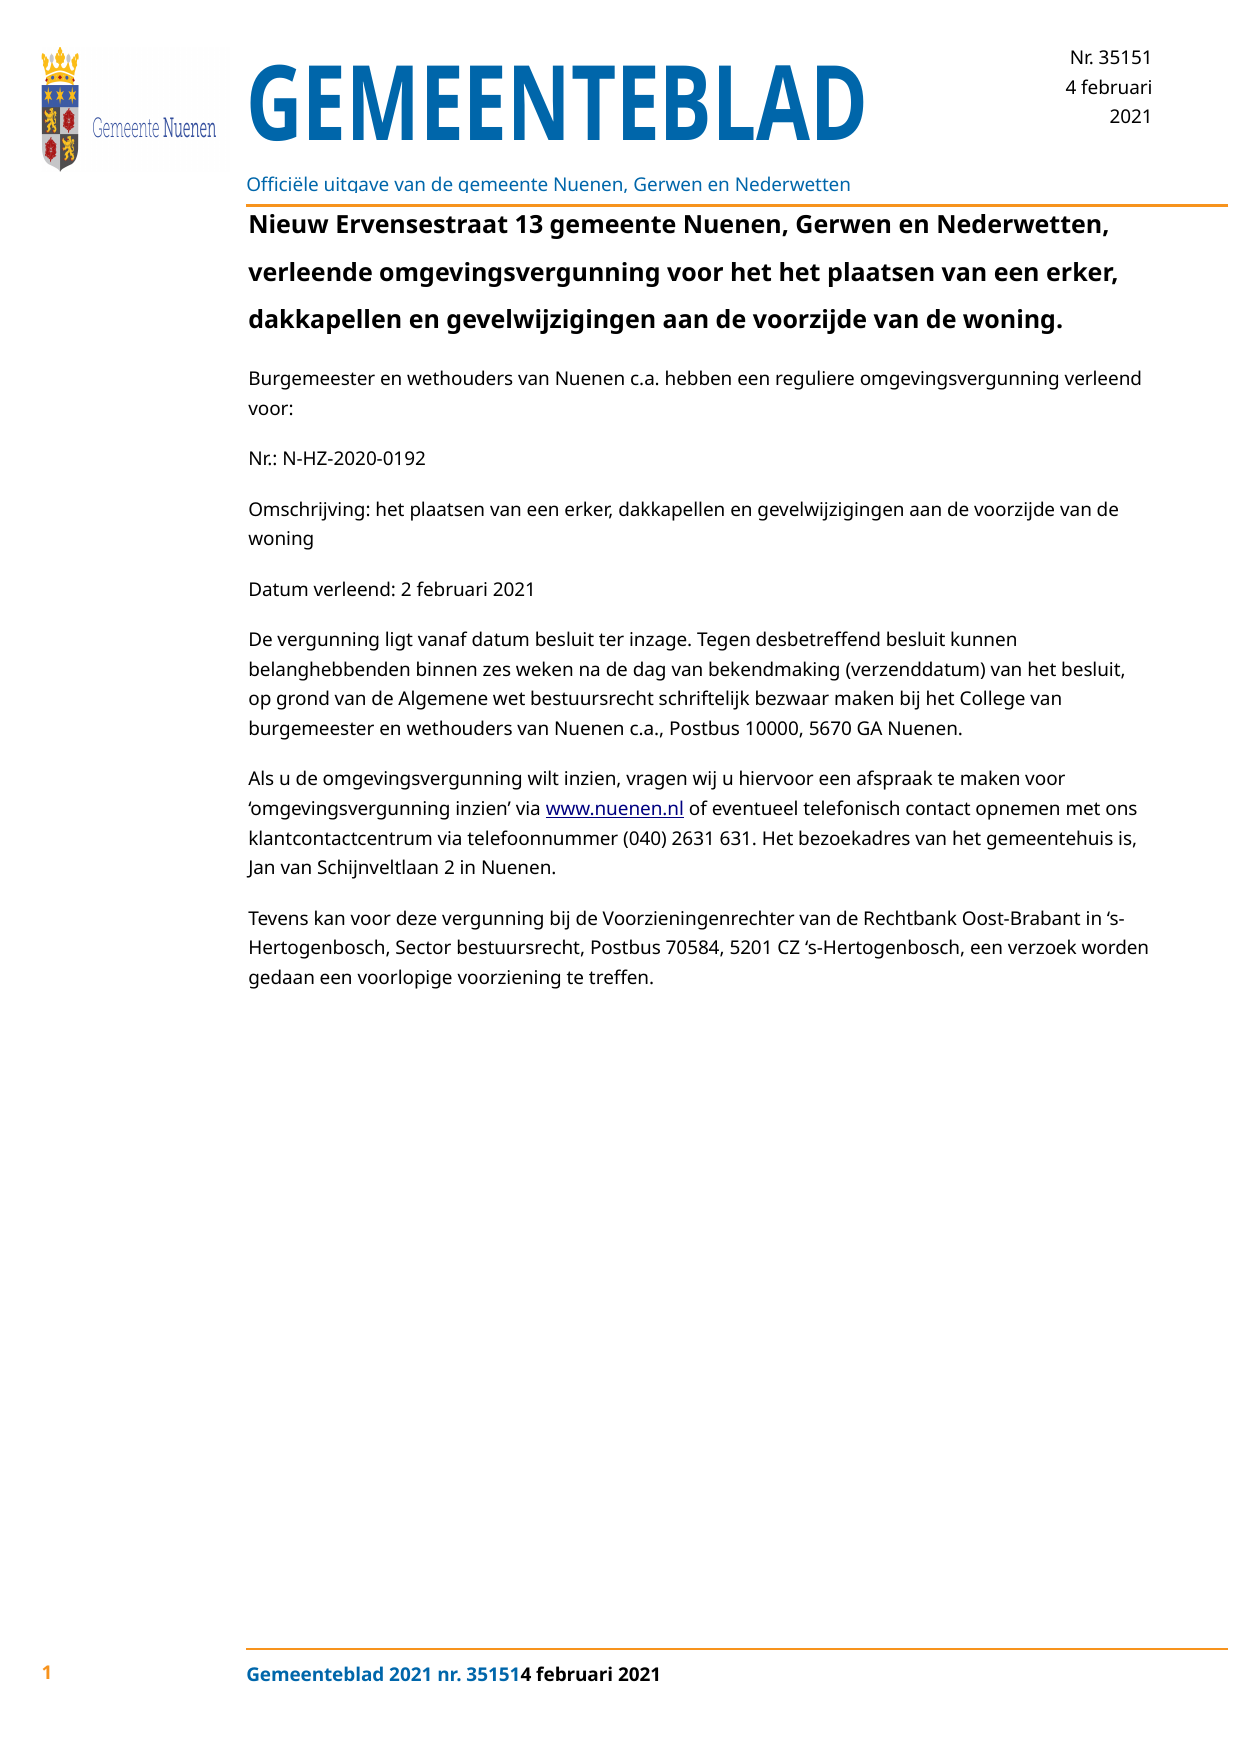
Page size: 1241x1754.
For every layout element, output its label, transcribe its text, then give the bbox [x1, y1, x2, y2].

picture [41, 47, 231, 172]
text Nr.: N-HZ-2020-0192 [248, 446, 1152, 471]
text Omschrijving: het plaatsen van een erker, dakkapellen en gevelwijzigingen aan de voorzijde van de woning [248, 496, 1152, 551]
text Datum verleend: 2 februari 2021 [248, 576, 1152, 602]
text Als u de omgevingsvergunning wilt inzien, vragen wij u hiervoor een afspraak te maken voor ‘omgevingsvergunning inzien’ via www.nuenen.nl of eventueel telefonisch contact opnemen met ons klantcontactcentrum via telefoonnummer (040) 2631 631. Het bezoekadres van het gemeentehuis is, Jan van Schijnveltlaan 2 in Nuenen. [248, 766, 1152, 880]
text Nieuw Ervensestraat 13 gemeente Nuenen, Gerwen en Nederwetten, verleende omgevingsvergunning voor het het plaatsen van een erker, dakkapellen en gevelwijzigingen aan de voorzijde van de woning. [248, 207, 1152, 336]
text De vergunning ligt vanaf datum besluit ter inzage. Tegen desbetreffend besluit kunnen belanghebbenden binnen zes weken na de dag van bekendmaking (verzenddatum) van het besluit, op grond van de Algemene wet bestuursrecht schriftelijk bezwaar maken bij het College van burgemeester en wethouders van Nuenen c.a., Postbus 10000, 5670 GA Nuenen. [248, 626, 1152, 741]
text Burgemeester en wethouders van Nuenen c.a. hebben een reguliere omgevingsvergunning verleend voor: [248, 366, 1152, 421]
text Tevens kan voor deze vergunning bij de Voorzieningenrechter van de Rechtbank Oost-Brabant in ‘s-Hertogenbosch, Sector bestuursrecht, Postbus 70584, 5201 CZ ‘s-Hertogenbosch, een verzoek worden gedaan een voorlopige voorziening te treffen. [248, 905, 1152, 989]
